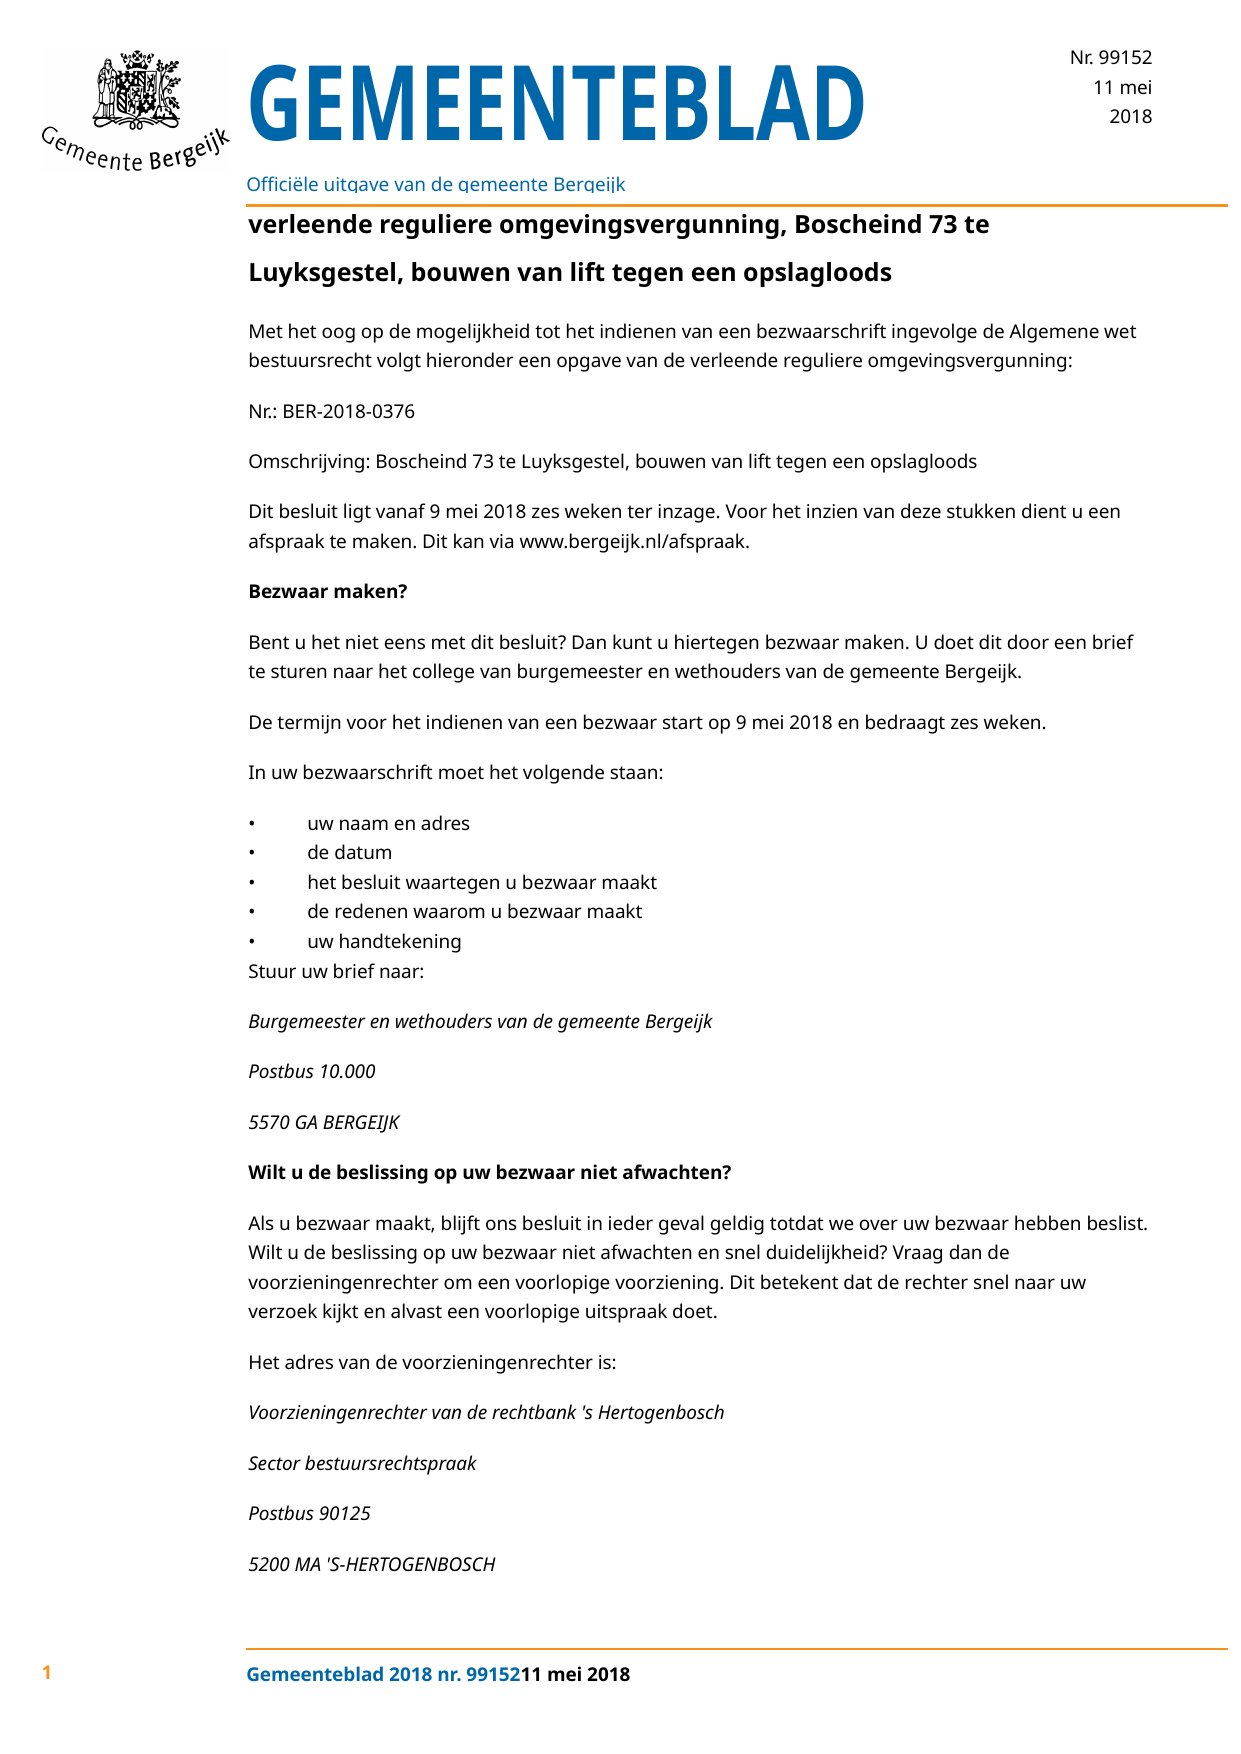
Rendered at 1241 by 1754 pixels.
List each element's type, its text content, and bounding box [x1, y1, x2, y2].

text Dit besluit ligt vanaf 9 mei 2018 zes weken ter inzage. Voor het inzien van deze stukken dient u een afspraak te maken. Dit kan via www.bergeijk.nl/afspraak. [248, 499, 1152, 554]
list de redenen waarom u bezwaar maakt [248, 899, 1152, 924]
list de datum [248, 839, 1152, 865]
text Postbus 90125 [248, 1500, 1152, 1526]
text Postbus 10.000 [248, 1059, 1152, 1084]
text verleende reguliere omgevingsvergunning, Boscheind 73 te Luyksgestel, bouwen van lift tegen een opslagloods [248, 207, 1152, 288]
text 5200 MA 'S-HERTOGENBOSCH [248, 1551, 1152, 1577]
text Met het oog op de mogelijkheid tot het indienen van een bezwaarschrift ingevolge de Algemene wet bestuursrecht volgt hieronder een opgave van de verleende reguliere omgevingsvergunning: [248, 318, 1152, 373]
text Voorzieningenrechter van de rechtbank 's Hertogenbosch [248, 1399, 1152, 1425]
text Sector bestuursrechtspraak [248, 1450, 1152, 1476]
list het besluit waartegen u bezwaar maakt [248, 869, 1152, 895]
text Als u bezwaar maakt, blijft ons besluit in ieder geval geldig totdat we over uw bezwaar hebben beslist. Wilt u de beslissing op uw bezwaar niet afwachten en snel duidelijkheid? Vraag dan de voorzieningenrechter om een voorlopige voorziening. Dit betekent dat de rechter snel naar uw verzoek kijkt en alvast een voorlopige uitspraak doet. [248, 1210, 1152, 1324]
text De termijn voor het indienen van een bezwaar start op 9 mei 2018 en bedraagt zes weken. [248, 709, 1152, 735]
text Burgemeester en wethouders van de gemeente Bergeijk [248, 1008, 1152, 1034]
text Bent u het niet eens met dit besluit? Dan kunt u hiertegen bezwaar maken. U doet dit door een brief te sturen naar het college van burgemeester en wethouders van de gemeente Bergeijk. [248, 629, 1152, 684]
list uw handtekening [248, 928, 1152, 954]
text Het adres van de voorzieningenrechter is: [248, 1349, 1152, 1375]
text Nr.: BER-2018-0376 [248, 398, 1152, 424]
text Wilt u de beslissing op uw bezwaar niet afwachten? [248, 1159, 1152, 1185]
text Stuur uw brief naar: [248, 958, 1152, 984]
picture [41, 47, 231, 172]
text Bezwaar maken? [248, 579, 1152, 604]
list uw naam en adres [248, 810, 1152, 836]
text Omschrijving: Boscheind 73 te Luyksgestel, bouwen van lift tegen een opslagloods [248, 448, 1152, 474]
text In uw bezwaarschrift moet het volgende staan: [248, 759, 1152, 785]
text 5570 GA BERGEIJK [248, 1109, 1152, 1135]
